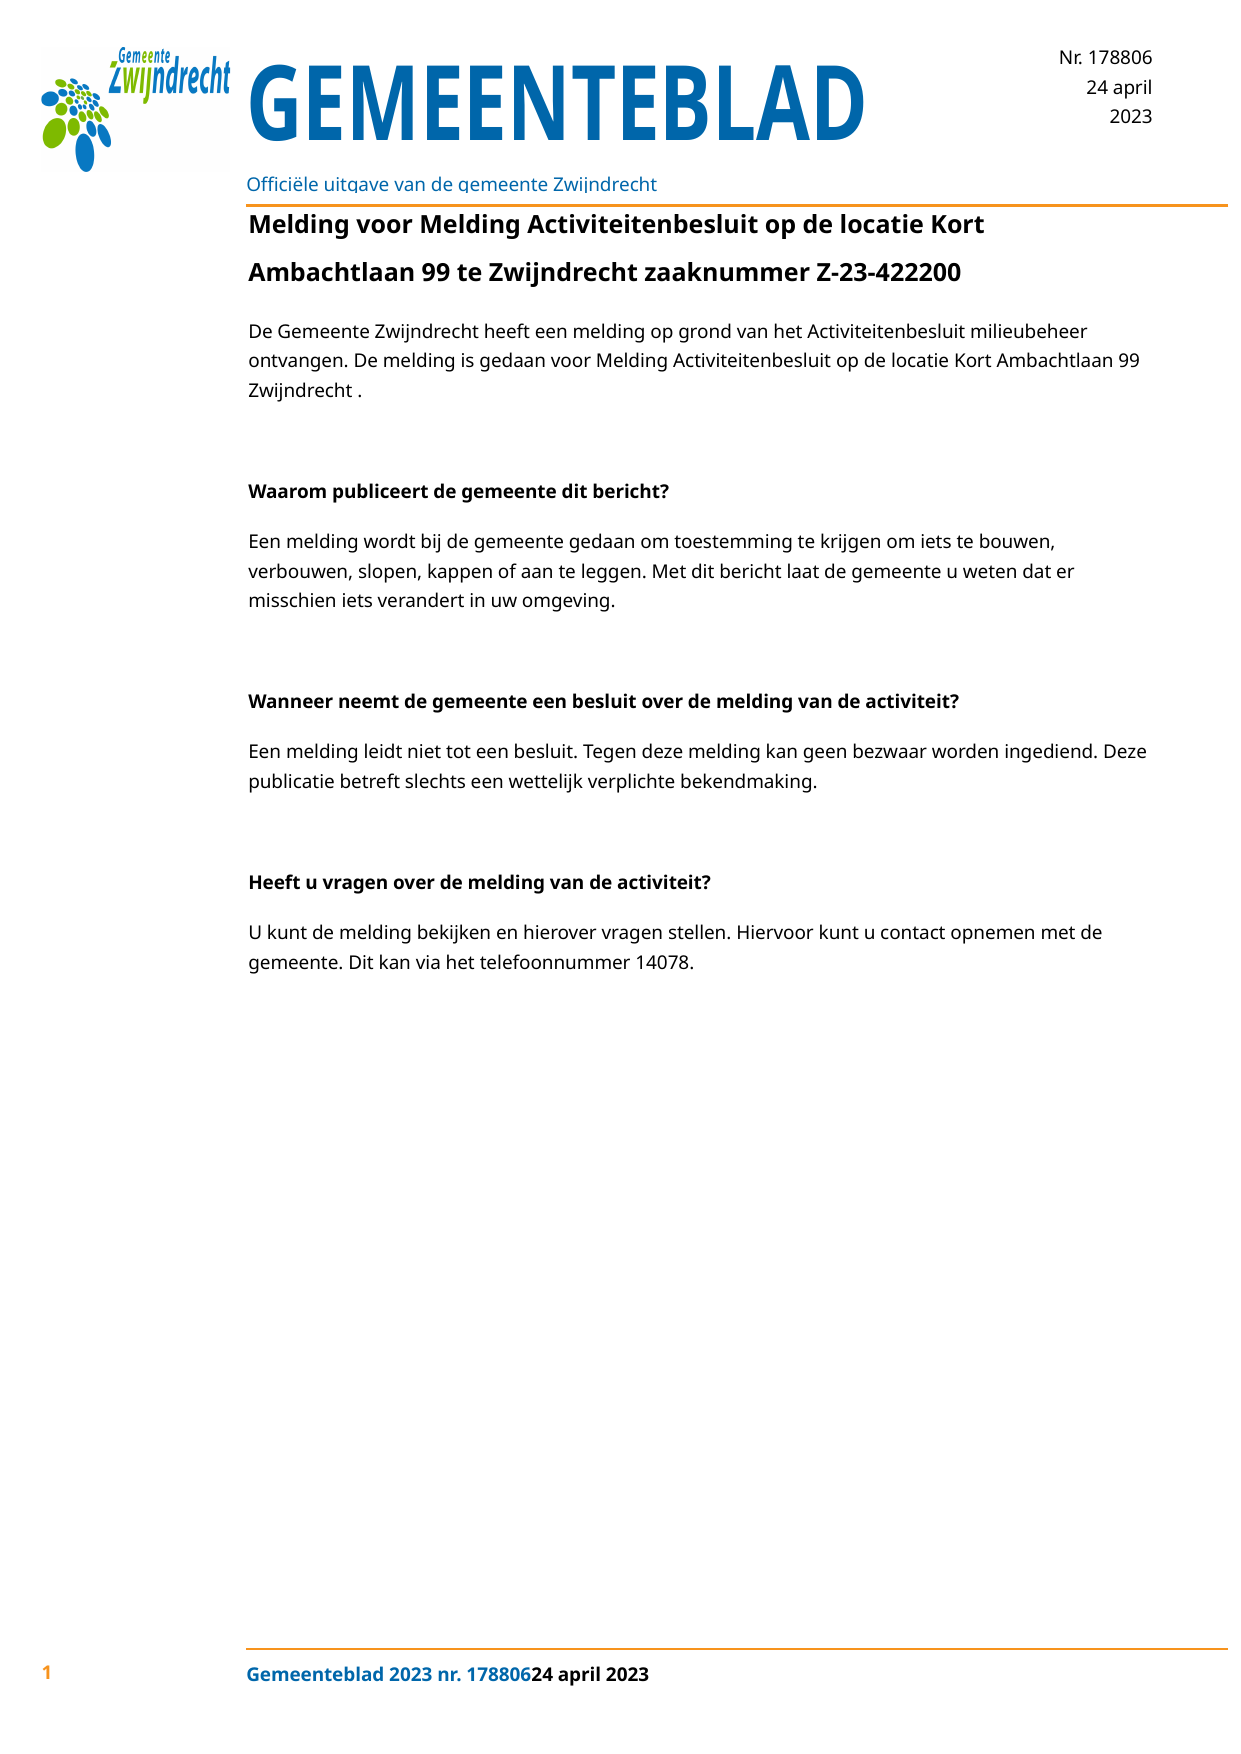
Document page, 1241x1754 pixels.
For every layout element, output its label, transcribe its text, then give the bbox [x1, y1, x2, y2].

text U kunt de melding bekijken en hierover vragen stellen. Hiervoor kunt u contact opnemen met de gemeente. Dit kan via het telefoonnummer 14078. [248, 919, 1152, 975]
text De Gemeente Zwijndrecht heeft een melding op grond van het Activiteitenbesluit milieubeheer ontvangen. De melding is gedaan voor Melding Activiteitenbesluit op de locatie Kort Ambachtlaan 99 Zwijndrecht . [248, 318, 1152, 403]
text Waarom publiceert de gemeente dit bericht? [248, 478, 1152, 504]
text Melding voor Melding Activiteitenbesluit op de locatie Kort Ambachtlaan 99 te Zwijndrecht zaaknummer Z-23-422200 [248, 207, 1152, 288]
picture [41, 47, 231, 172]
text Een melding leidt niet tot een besluit. Tegen deze melding kan geen bezwaar worden ingediend. Deze publicatie betreft slechts een wettelijk verplichte bekendmaking. [248, 739, 1152, 794]
text Een melding wordt bij de gemeente gedaan om toestemming te krijgen om iets te bouwen, verbouwen, slopen, kappen of aan te leggen. Met dit bericht laat de gemeente u weten dat er misschien iets verandert in uw omgeving. [248, 528, 1152, 613]
text Heeft u vragen over de melding van de activiteit? [248, 869, 1152, 895]
text Wanneer neemt de gemeente een besluit over de melding van de activiteit? [248, 688, 1152, 714]
